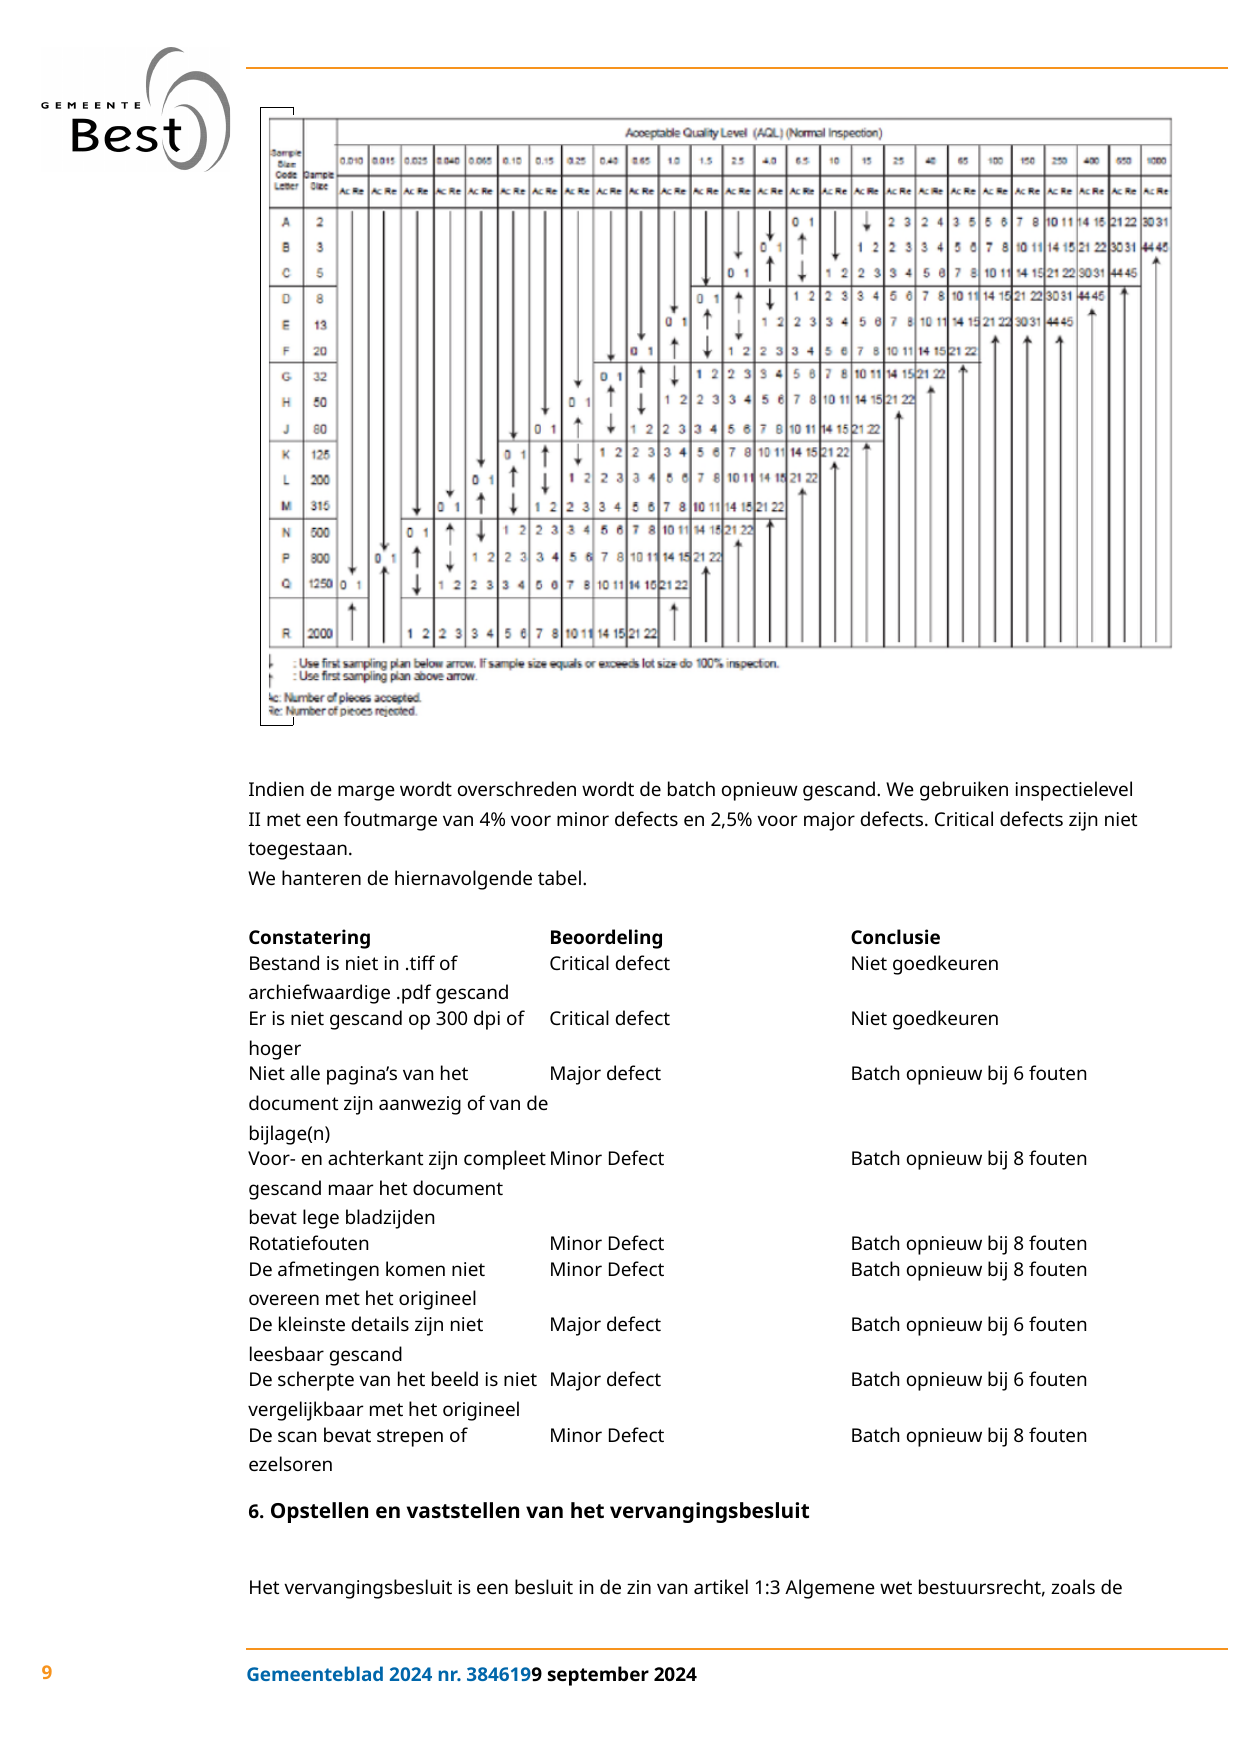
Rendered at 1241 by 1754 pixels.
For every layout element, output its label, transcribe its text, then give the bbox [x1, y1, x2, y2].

table_cell Batch opnieuw bij 6 fouten [850, 1061, 1152, 1145]
table_header Constatering [248, 924, 549, 950]
table_cell Batch opnieuw bij 8 fouten [850, 1256, 1152, 1311]
table_cell Batch opnieuw bij 6 fouten [850, 1367, 1152, 1422]
text We hanteren de hiernavolgende tabel. [248, 865, 1152, 891]
text 6. Opstellen en vaststellen van het vervangingsbesluit [248, 1497, 1152, 1525]
table_cell De afmetingen komen niet overeen met het origineel [248, 1256, 549, 1311]
table_cell De scan bevat strepen of ezelsoren [248, 1422, 549, 1477]
table_header Conclusie [850, 924, 1152, 950]
table_cell De kleinste details zijn niet leesbaar gescand [248, 1311, 549, 1367]
table_cell Minor Defect [549, 1230, 850, 1256]
table_cell Niet goedkeuren [850, 1005, 1152, 1061]
picture [268, 115, 1173, 717]
table_cell Batch opnieuw bij 6 fouten [850, 1311, 1152, 1367]
picture [41, 47, 231, 172]
text Indien de marge wordt overschreden wordt de batch opnieuw gescand. We gebruiken inspectielevel II met een foutmarge van 4% voor minor defects en 2,5% voor major defects. Critical defects zijn niet toegestaan. [248, 776, 1152, 861]
text Het vervangingsbesluit is een besluit in de zin van artikel 1:3 Algemene wet bestuursrecht, zoals de [248, 1574, 1152, 1600]
table_cell Major defect [549, 1311, 850, 1367]
table_cell Major defect [549, 1367, 850, 1422]
table_cell Batch opnieuw bij 8 fouten [850, 1230, 1152, 1256]
table_cell Minor Defect [549, 1422, 850, 1477]
table_cell Minor Defect [549, 1256, 850, 1311]
table_cell Critical defect [549, 950, 850, 1005]
table_cell Niet alle pagina’s van het document zijn aanwezig of van de bijlage(n) [248, 1061, 549, 1145]
table_cell Batch opnieuw bij 8 fouten [850, 1145, 1152, 1230]
table_header Beoordeling [549, 924, 850, 950]
table_cell Er is niet gescand op 300 dpi of hoger [248, 1005, 549, 1061]
table_cell Voor- en achterkant zijn compleet gescand maar het document bevat lege bladzijden [248, 1145, 549, 1230]
table_cell Minor Defect [549, 1145, 850, 1230]
table_cell Critical defect [549, 1005, 850, 1061]
table_cell De scherpte van het beeld is niet vergelijkbaar met het origineel [248, 1367, 549, 1422]
table_cell Batch opnieuw bij 8 fouten [850, 1422, 1152, 1477]
table_cell Major defect [549, 1061, 850, 1145]
table_cell Bestand is niet in .tiff of archiefwaardige .pdf gescand [248, 950, 549, 1005]
table_cell Niet goedkeuren [850, 950, 1152, 1005]
table_cell Rotatiefouten [248, 1230, 549, 1256]
